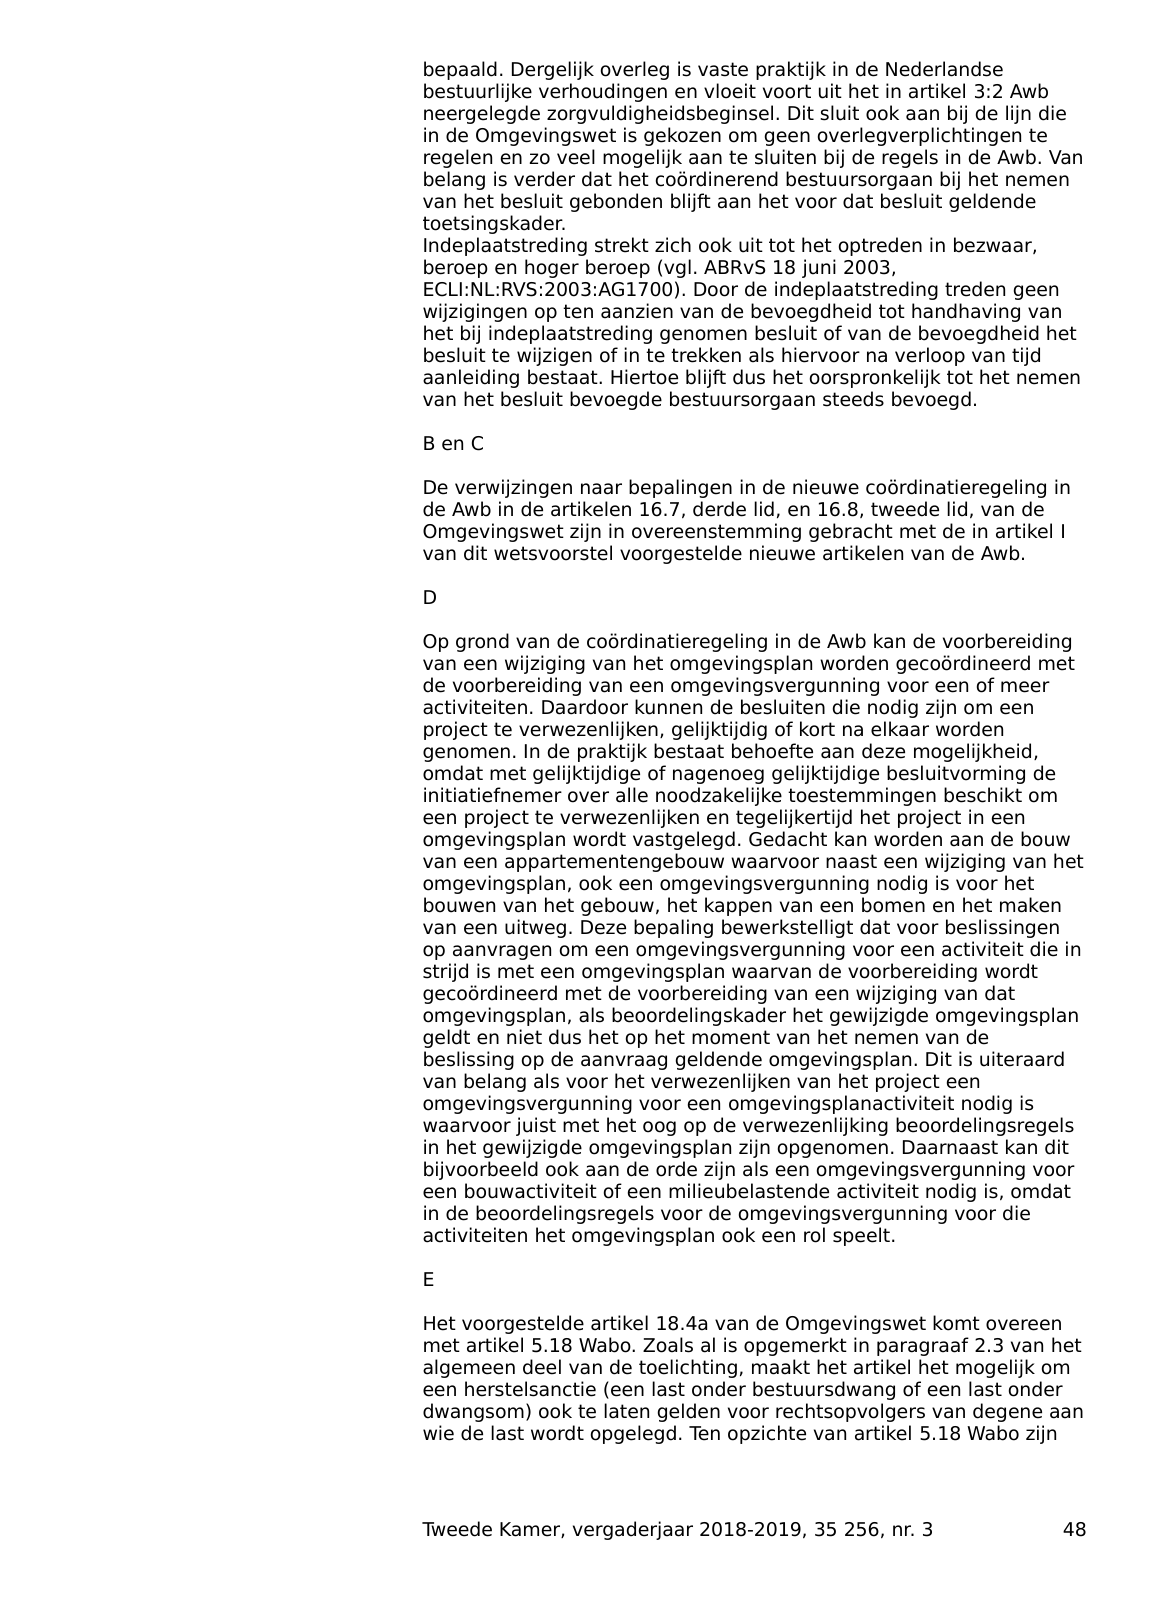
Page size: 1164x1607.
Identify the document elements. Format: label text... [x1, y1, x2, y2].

subtitle E [422, 1269, 1087, 1291]
text bepaald. Dergelijk overleg is vaste praktijk in de Nederlandse bestuurlijke verhoudingen en vloeit voort uit het in artikel 3:2 Awb neergelegde zorgvuldigheidsbeginsel. Dit sluit ook aan bij de lijn die in de Omgevingswet is gekozen om geen overlegverplichtingen te regelen en zo veel mogelijk aan te sluiten bij de regels in de Awb. Van belang is verder dat het coördinerend bestuursorgaan bij het nemen van het besluit gebonden blijft aan het voor dat besluit geldende toetsingskader. [422, 59, 1087, 235]
subtitle D [422, 587, 1087, 609]
text De verwijzingen naar bepalingen in de nieuwe coördinatieregeling in de Awb in de artikelen 16.7, derde lid, en 16.8, tweede lid, van de Omgevingswet zijn in overeenstemming gebracht met de in artikel I van dit wetsvoorstel voorgestelde nieuwe artikelen van de Awb. [422, 477, 1087, 565]
text Het voorgestelde artikel 18.4a van de Omgevingswet komt overeen met artikel 5.18 Wabo. Zoals al is opgemerkt in paragraaf 2.3 van het algemeen deel van de toelichting, maakt het artikel het mogelijk om een herstelsanctie (een last onder bestuursdwang of een last onder dwangsom) ook te laten gelden voor rechtsopvolgers van degene aan wie de last wordt opgelegd. Ten opzichte van artikel 5.18 Wabo zijn [422, 1313, 1087, 1445]
text Op grond van de coördinatieregeling in de Awb kan de voorbereiding van een wijziging van het omgevingsplan worden gecoördineerd met de voorbereiding van een omgevingsvergunning voor een of meer activiteiten. Daardoor kunnen de besluiten die nodig zijn om een project te verwezenlijken, gelijktijdig of kort na elkaar worden genomen. In de praktijk bestaat behoefte aan deze mogelijkheid, omdat met gelijktijdige of nagenoeg gelijktijdige besluitvorming de initiatiefnemer over alle noodzakelijke toestemmingen beschikt om een project te verwezenlijken en tegelijkertijd het project in een omgevingsplan wordt vastgelegd. Gedacht kan worden aan de bouw van een appartementengebouw waarvoor naast een wijziging van het omgevingsplan, ook een omgevingsvergunning nodig is voor het bouwen van het gebouw, het kappen van een bomen en het maken van een uitweg. Deze bepaling bewerkstelligt dat voor beslissingen op aanvragen om een omgevingsvergunning voor een activiteit die in strijd is met een omgevingsplan waarvan de voorbereiding wordt gecoördineerd met de voorbereiding van een wijziging van dat omgevingsplan, als beoordelingskader het gewijzigde omgevingsplan geldt en niet dus het op het moment van het nemen van de beslissing op de aanvraag geldende omgevingsplan. Dit is uiteraard van belang als voor het verwezenlijken van het project een omgevingsvergunning voor een omgevingsplanactiviteit nodig is waarvoor juist met het oog op de verwezenlijking beoordelingsregels in het gewijzigde omgevingsplan zijn opgenomen. Daarnaast kan dit bijvoorbeeld ook aan de orde zijn als een omgevingsvergunning voor een bouwactiviteit of een milieubelastende activiteit nodig is, omdat in de beoordelingsregels voor de omgevingsvergunning voor die activiteiten het omgevingsplan ook een rol speelt. [422, 631, 1087, 1247]
text Indeplaatstreding strekt zich ook uit tot het optreden in bezwaar, beroep en hoger beroep (vgl. ABRvS 18 juni 2003, ECLI:NL:RVS:2003:AG1700). Door de indeplaatstreding treden geen wijzigingen op ten aanzien van de bevoegdheid tot handhaving van het bij indeplaatstreding genomen besluit of van de bevoegdheid het besluit te wijzigen of in te trekken als hiervoor na verloop van tijd aanleiding bestaat. Hiertoe blijft dus het oorspronkelijk tot het nemen van het besluit bevoegde bestuursorgaan steeds bevoegd. [422, 235, 1087, 411]
subtitle B en C [422, 433, 1087, 455]
